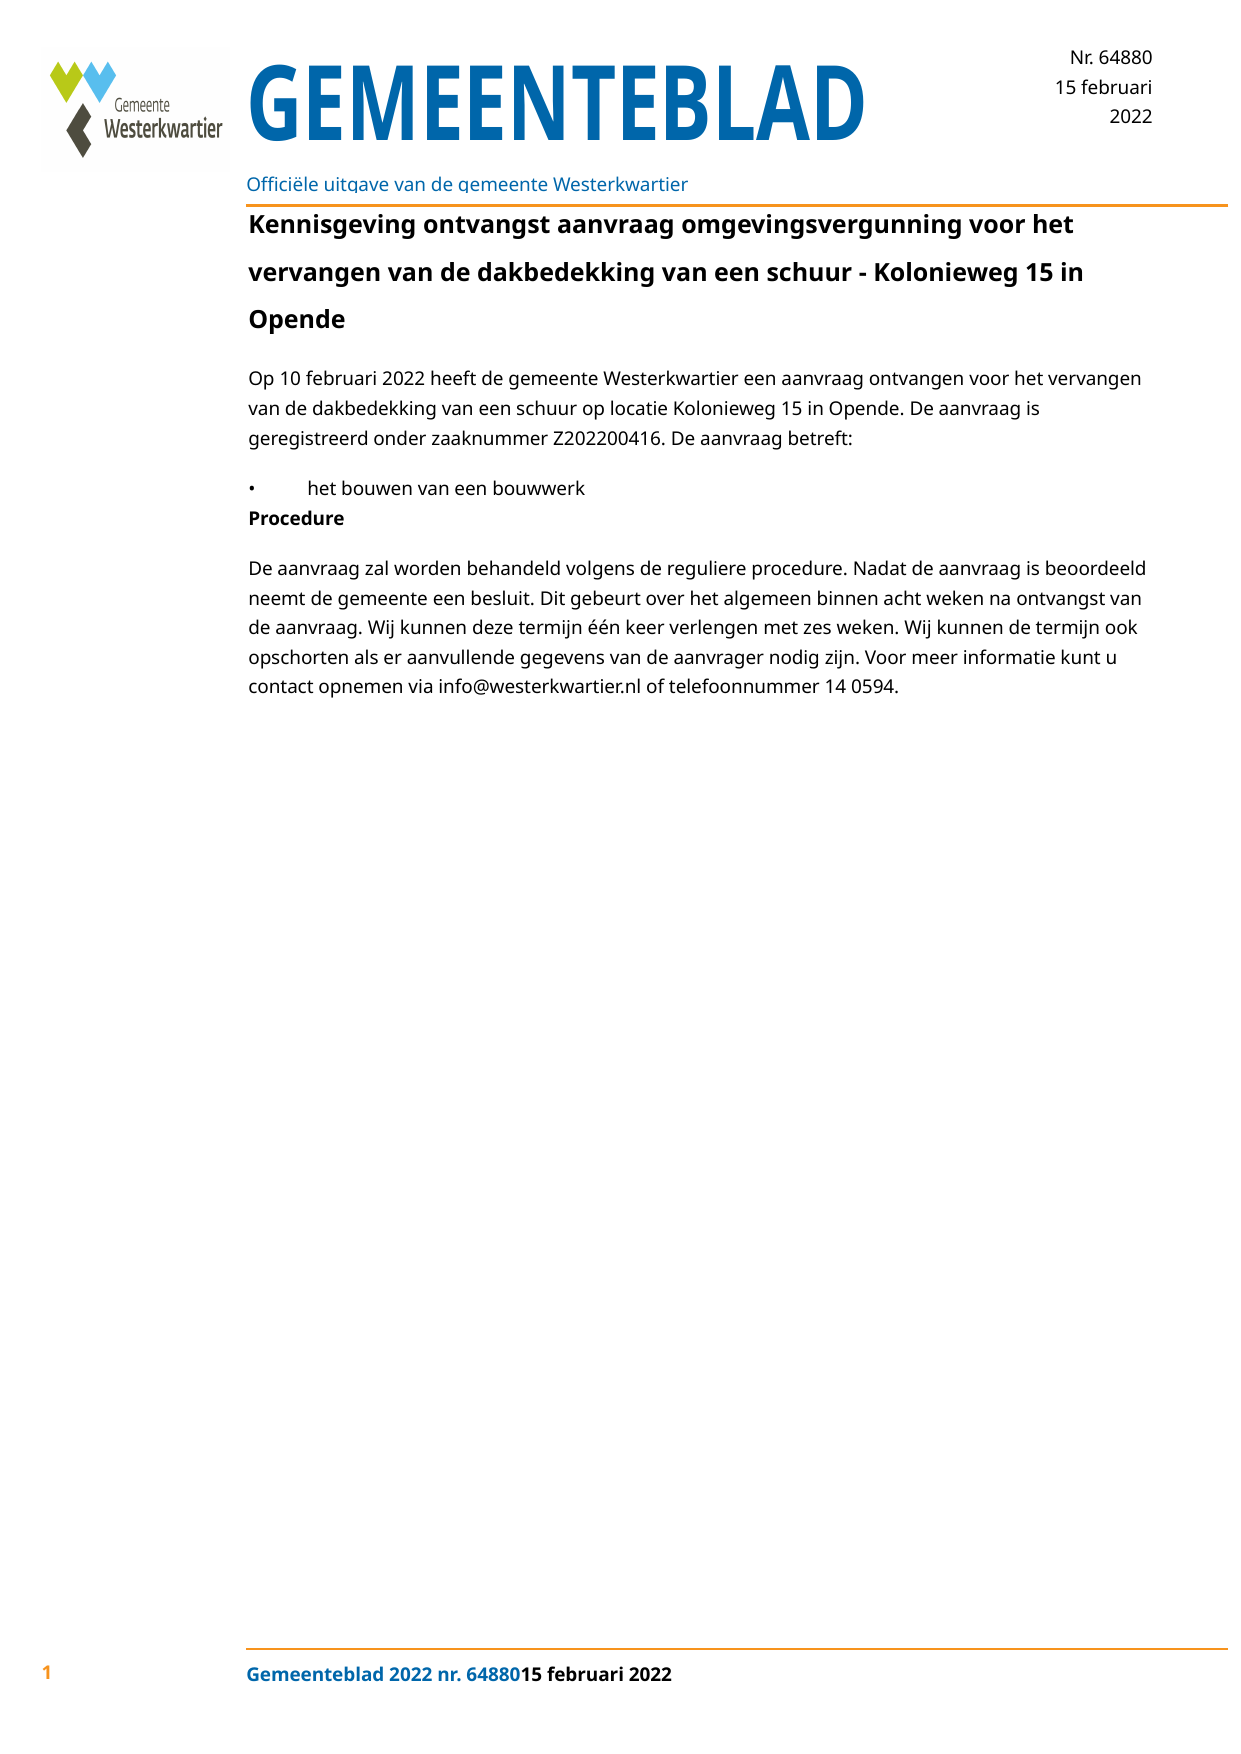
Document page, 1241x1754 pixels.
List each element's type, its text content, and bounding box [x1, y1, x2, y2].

text De aanvraag zal worden behandeld volgens de reguliere procedure. Nadat de aanvraag is beoordeeld neemt de gemeente een besluit. Dit gebeurt over het algemeen binnen acht weken na ontvangst van de aanvraag. Wij kunnen deze termijn één keer verlengen met zes weken. Wij kunnen de termijn ook opschorten als er aanvullende gegevens van de aanvrager nodig zijn. Voor meer informatie kunt u contact opnemen via info@westerkwartier.nl of telefoonnummer 14 0594. [248, 555, 1152, 699]
text Kennisgeving ontvangst aanvraag omgevingsvergunning voor het vervangen van de dakbedekking van een schuur - Kolonieweg 15 in Opende [248, 207, 1152, 336]
text Procedure [248, 505, 1152, 530]
text Op 10 februari 2022 heeft de gemeente Westerkwartier een aanvraag ontvangen voor het vervangen van de dakbedekking van een schuur op locatie Kolonieweg 15 in Opende. De aanvraag is geregistreerd onder zaaknummer Z202200416. De aanvraag betreft: [248, 366, 1152, 450]
list het bouwen van een bouwwerk [248, 475, 1152, 501]
picture [41, 47, 231, 172]
